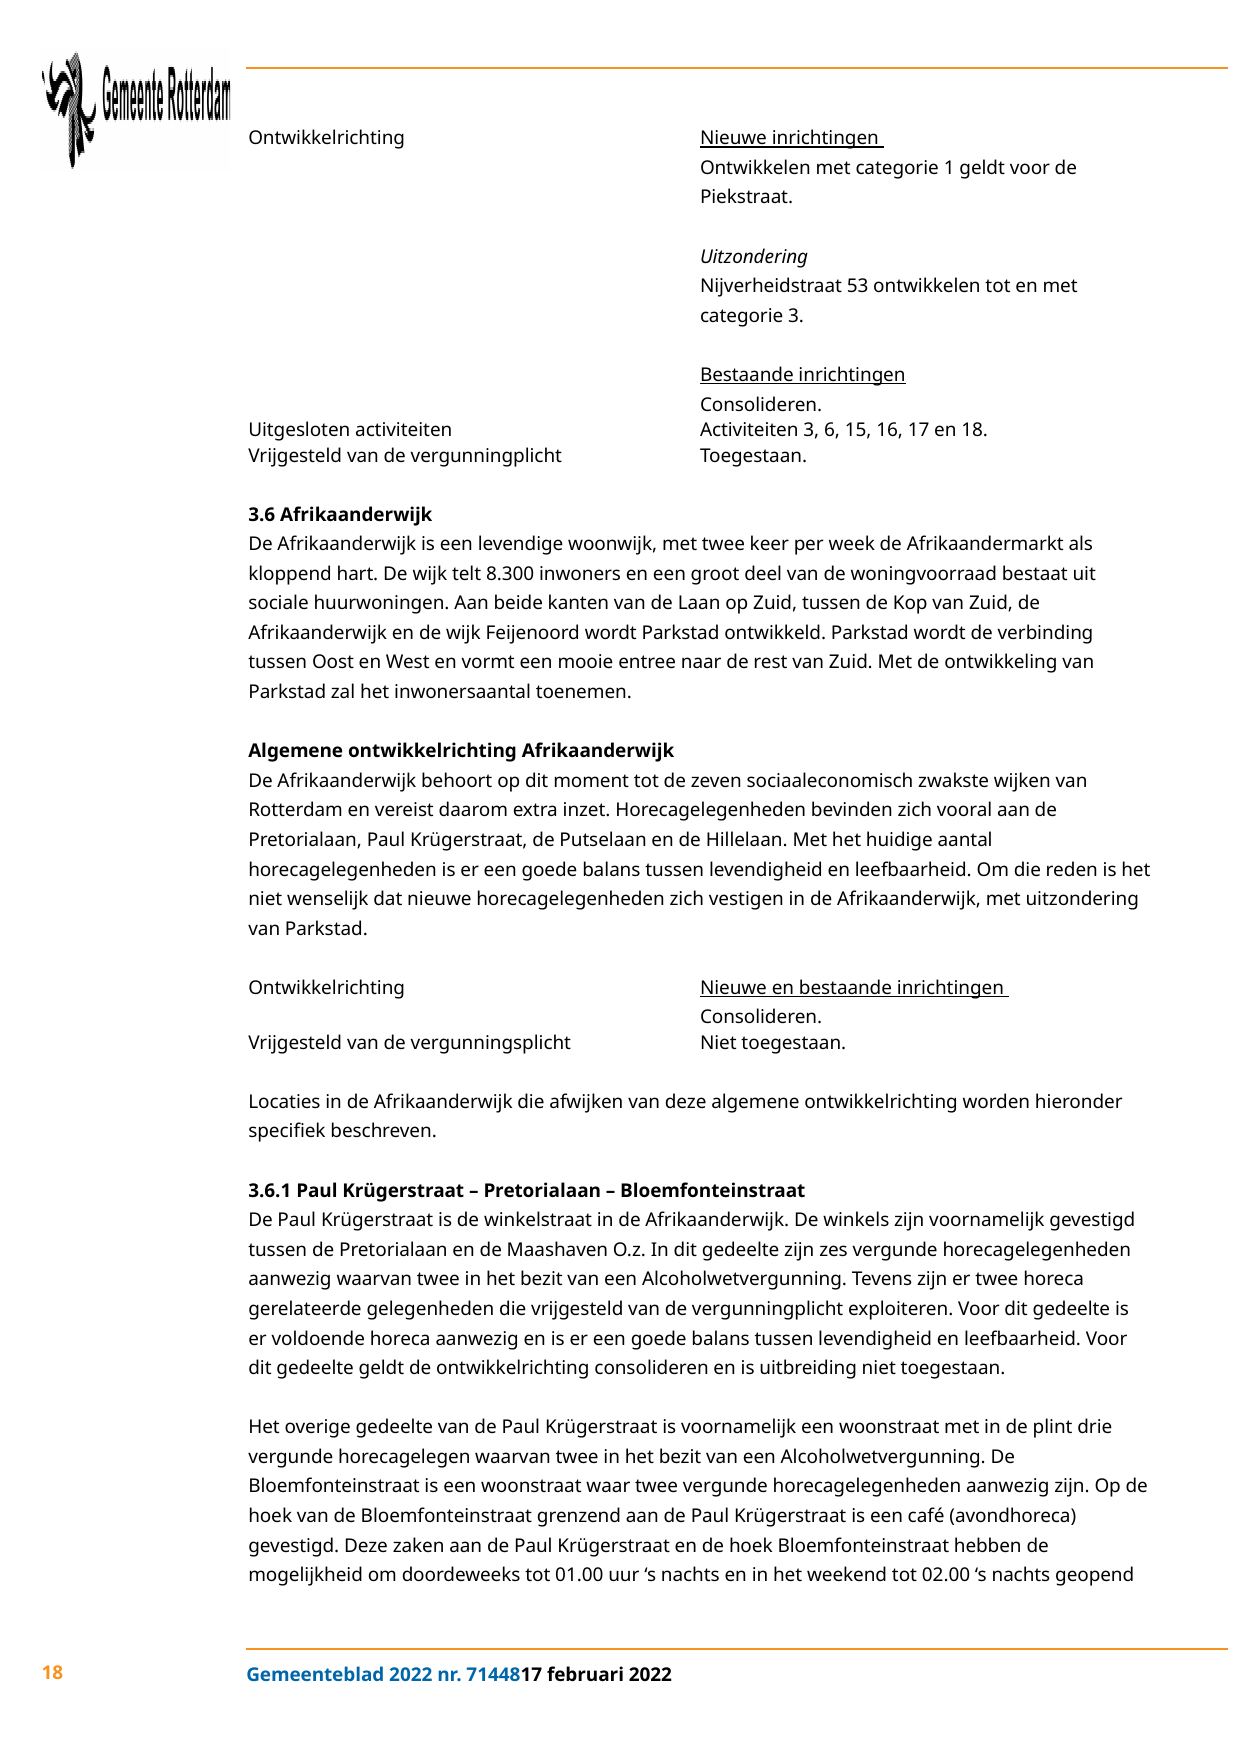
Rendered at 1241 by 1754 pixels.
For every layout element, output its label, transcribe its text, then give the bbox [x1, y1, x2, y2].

table_header Nieuwe inrichtingen Ontwikkelen met categorie 1 geldt voor de Piekstraat. Uitzondering Nijverheidstraat 53 ontwikkelen tot en met categorie 3. Bestaande inrichtingen Consolideren. [700, 125, 1152, 416]
text De Afrikaanderwijk behoort op dit moment tot de zeven sociaaleconomisch zwakste wijken van Rotterdam en vereist daarom extra inzet. Horecagelegenheden bevinden zich vooral aan de Pretorialaan, Paul Krügerstraat, de Putselaan en de Hillelaan. Met het huidige aantal horecagelegenheden is er een goede balans tussen levendigheid en leefbaarheid. Om die reden is het niet wenselijk dat nieuwe horecagelegenheden zich vestigen in de Afrikaanderwijk, met uitzondering van Parkstad. [248, 767, 1152, 941]
text 3.6.1 Paul Krügerstraat – Pretorialaan – Bloemfonteinstraat [248, 1177, 1152, 1202]
table_cell Uitgesloten activiteiten [248, 416, 700, 442]
table_cell Vrijgesteld van de vergunningplicht [248, 442, 700, 468]
text Het overige gedeelte van de Paul Krügerstraat is voornamelijk een woonstraat met in de plint drie vergunde horecagelegen waarvan twee in het bezit van een Alcoholwetvergunning. De Bloemfonteinstraat is een woonstraat waar twee vergunde horecagelegenheden aanwezig zijn. Op de hoek van de Bloemfonteinstraat grenzend aan de Paul Krügerstraat is een café (avondhoreca) gevestigd. Deze zaken aan de Paul Krügerstraat en de hoek Bloemfonteinstraat hebben de mogelijkheid om doordeweeks tot 01.00 uur ‘s nachts en in het weekend tot 02.00 ‘s nachts geopend [248, 1413, 1152, 1587]
table_cell Toegestaan. [700, 442, 1152, 468]
table_header Ontwikkelrichting [248, 974, 700, 1029]
picture [41, 47, 231, 172]
table_cell Niet toegestaan. [700, 1030, 1152, 1055]
table_header Nieuwe en bestaande inrichtingen Consolideren. [700, 974, 1152, 1029]
table_cell Activiteiten 3, 6, 15, 16, 17 en 18. [700, 416, 1152, 442]
table_header Ontwikkelrichting [248, 125, 700, 416]
text 3.6 Afrikaanderwijk [248, 501, 1152, 526]
table_cell Vrijgesteld van de vergunningsplicht [248, 1030, 700, 1055]
text Algemene ontwikkelrichting Afrikaanderwijk [248, 737, 1152, 763]
text De Afrikaanderwijk is een levendige woonwijk, met twee keer per week de Afrikaandermarkt als kloppend hart. De wijk telt 8.300 inwoners en een groot deel van de woningvoorraad bestaat uit sociale huurwoningen. Aan beide kanten van de Laan op Zuid, tussen de Kop van Zuid, de Afrikaanderwijk en de wijk Feijenoord wordt Parkstad ontwikkeld. Parkstad wordt de verbinding tussen Oost en West en vormt een mooie entree naar de rest van Zuid. Met de ontwikkeling van Parkstad zal het inwonersaantal toenemen. [248, 530, 1152, 704]
text Locaties in de Afrikaanderwijk die afwijken van deze algemene ontwikkelrichting worden hieronder specifiek beschreven. [248, 1088, 1152, 1143]
text De Paul Krügerstraat is de winkelstraat in de Afrikaanderwijk. De winkels zijn voornamelijk gevestigd tussen de Pretorialaan en de Maashaven O.z. In dit gedeelte zijn zes vergunde horecagelegenheden aanwezig waarvan twee in het bezit van een Alcoholwetvergunning. Tevens zijn er twee horeca gerelateerde gelegenheden die vrijgesteld van de vergunningplicht exploiteren. Voor dit gedeelte is er voldoende horeca aanwezig en is er een goede balans tussen levendigheid en leefbaarheid. Voor dit gedeelte geldt de ontwikkelrichting consolideren en is uitbreiding niet toegestaan. [248, 1206, 1152, 1380]
